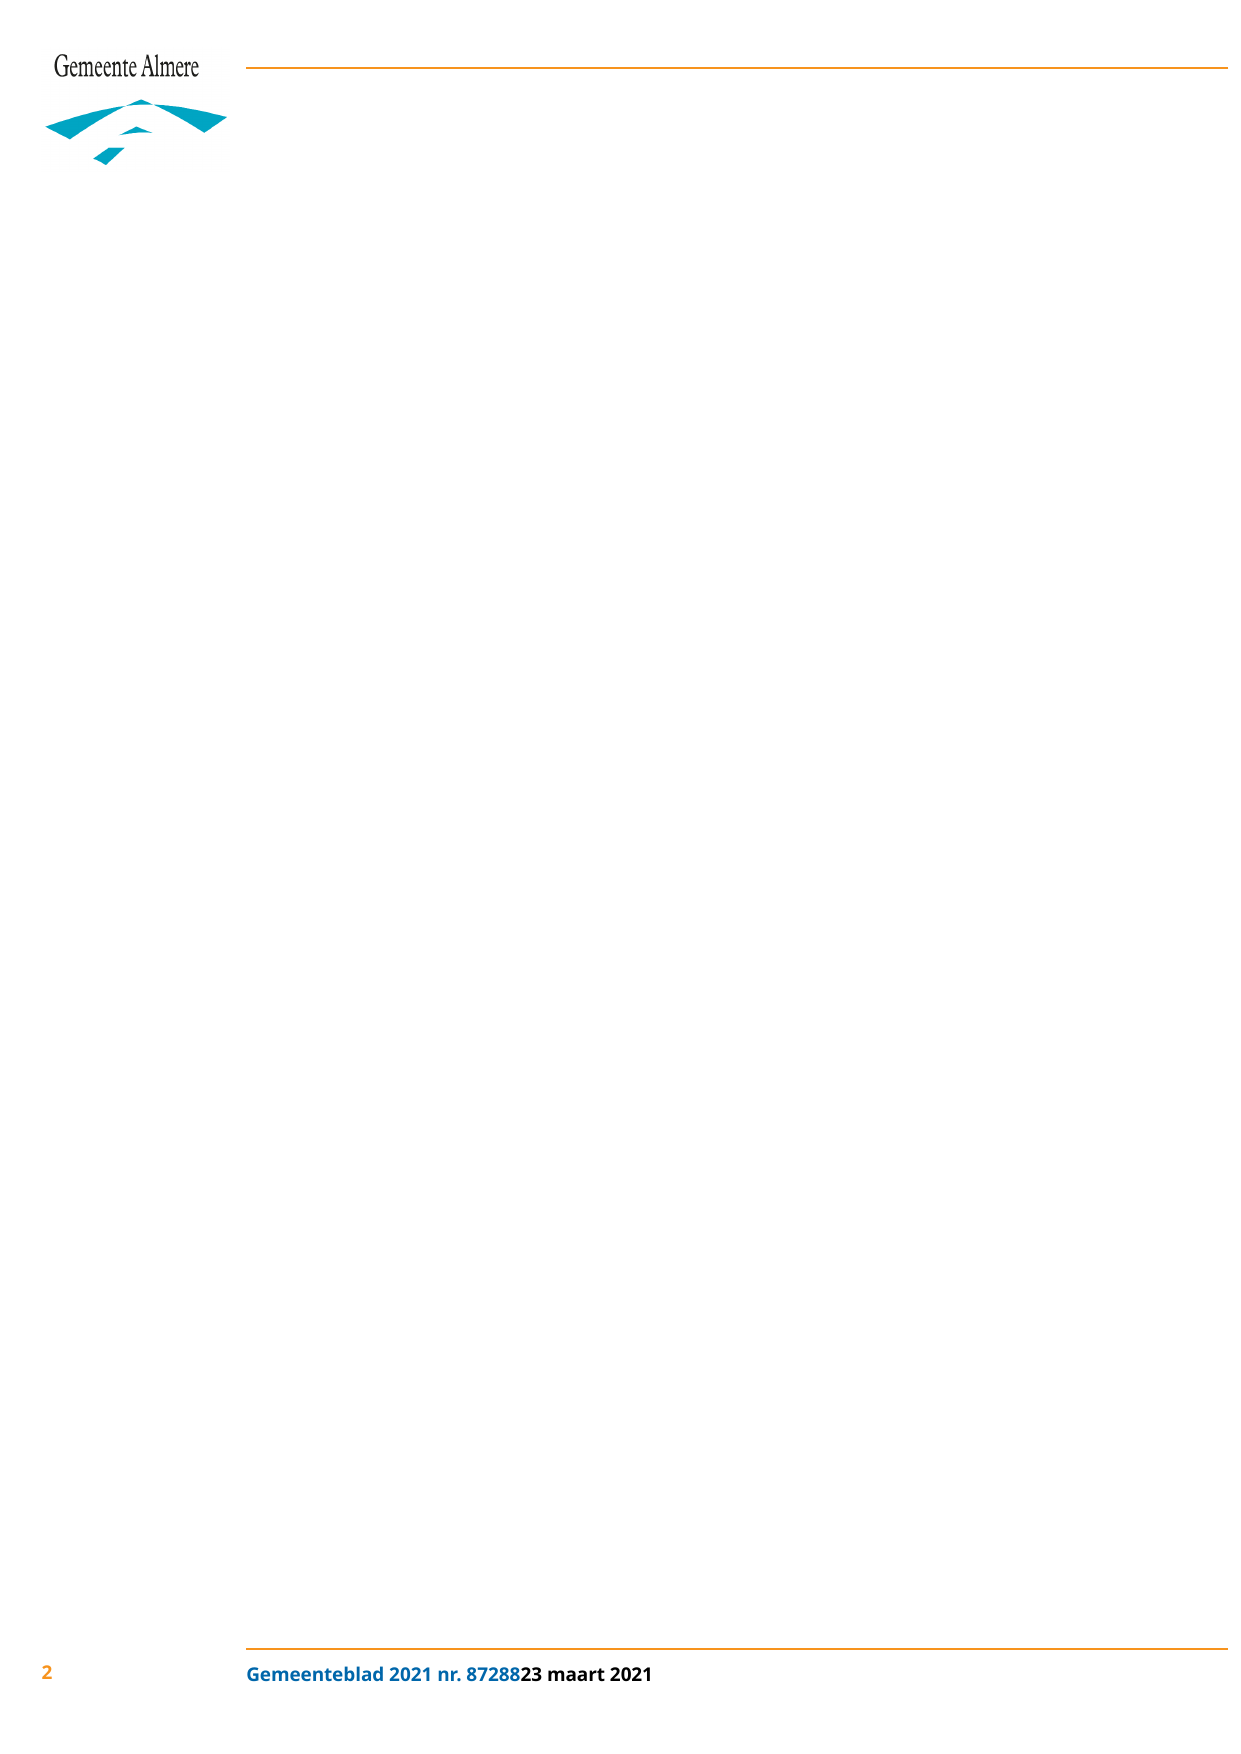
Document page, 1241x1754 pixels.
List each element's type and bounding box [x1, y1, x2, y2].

picture [41, 47, 231, 172]
